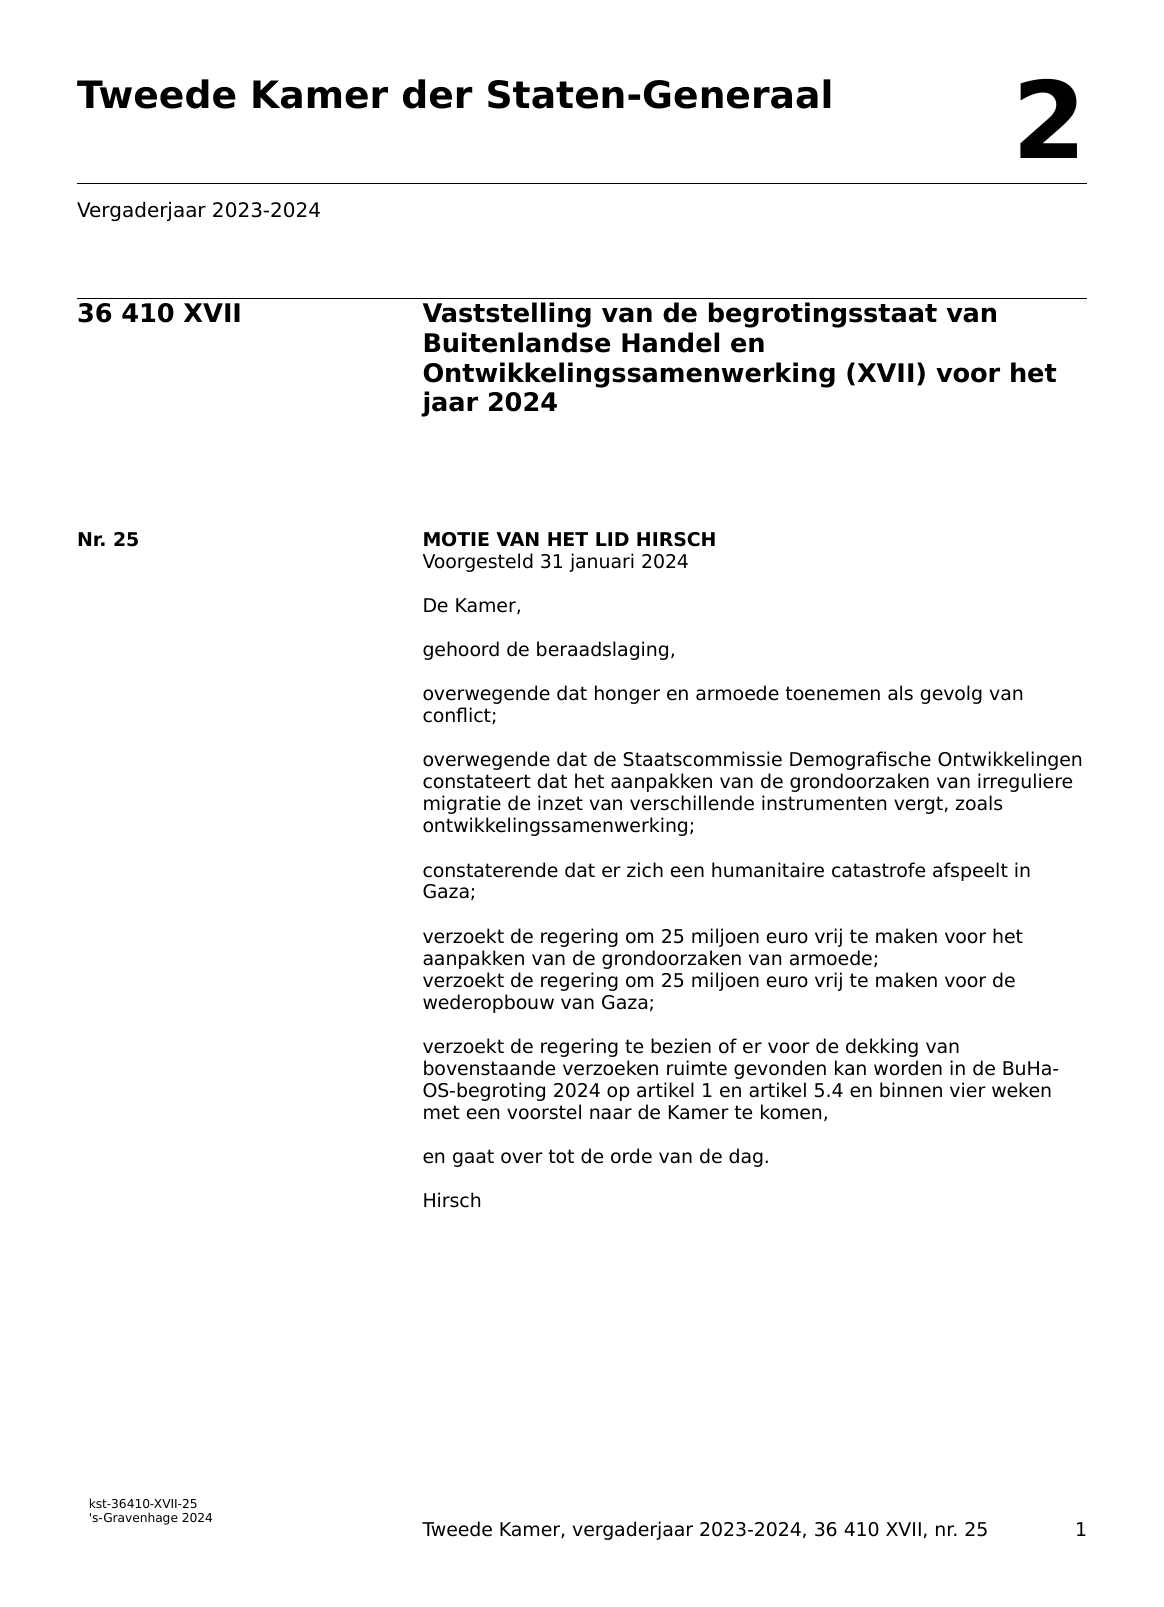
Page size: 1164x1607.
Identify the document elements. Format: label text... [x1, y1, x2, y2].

text verzoekt de regering te bezien of er voor de dekking van bovenstaande verzoeken ruimte gevonden kan worden in de BuHa-OS-begroting 2024 op artikel 1 en artikel 5.4 en binnen vier weken met een voorstel naar de Kamer te komen, [422, 1036, 1087, 1124]
text 's-Gravenhage 2024 [88, 1511, 323, 1525]
text De Kamer, [422, 595, 1087, 617]
text overwegende dat honger en armoede toenemen als gevolg van conflict; [422, 683, 1087, 727]
text verzoekt de regering om 25 miljoen euro vrij te maken voor het aanpakken van de grondoorzaken van armoede; [422, 926, 1087, 969]
text overwegende dat de Staatscommissie Demografische Ontwikkelingen constateert dat het aanpakken van de grondoorzaken van irreguliere migratie de inzet van verschillende instrumenten vergt, zoals ontwikkelingssamenwerking; [422, 749, 1087, 837]
text constaterende dat er zich een humanitaire catastrofe afspeelt in Gaza; [422, 859, 1087, 903]
subtitle 36 410 XVII Vaststelling van de begrotingsstaat van Buitenlandse Handel en Ontwikkelingssamenwerking (XVII) voor het jaar 2024 [77, 299, 1087, 418]
subtitle Nr. 25 MOTIE VAN HET LID HIRSCH [77, 529, 1087, 551]
text Hirsch [422, 1190, 1087, 1212]
text Voorgesteld 31 januari 2024 [422, 551, 1087, 573]
text verzoekt de regering om 25 miljoen euro vrij te maken voor de wederopbouw van Gaza; [422, 969, 1087, 1013]
text gehoord de beraadslaging, [422, 639, 1087, 661]
text kst-36410-XVII-25 [88, 1497, 323, 1511]
table_header Tweede Kamer der Staten-Generaal [77, 59, 886, 183]
text en gaat over tot de orde van de dag. [422, 1146, 1087, 1168]
table_header 2 [886, 59, 1087, 183]
table_cell Vergaderjaar 2023-2024 [77, 184, 1087, 298]
